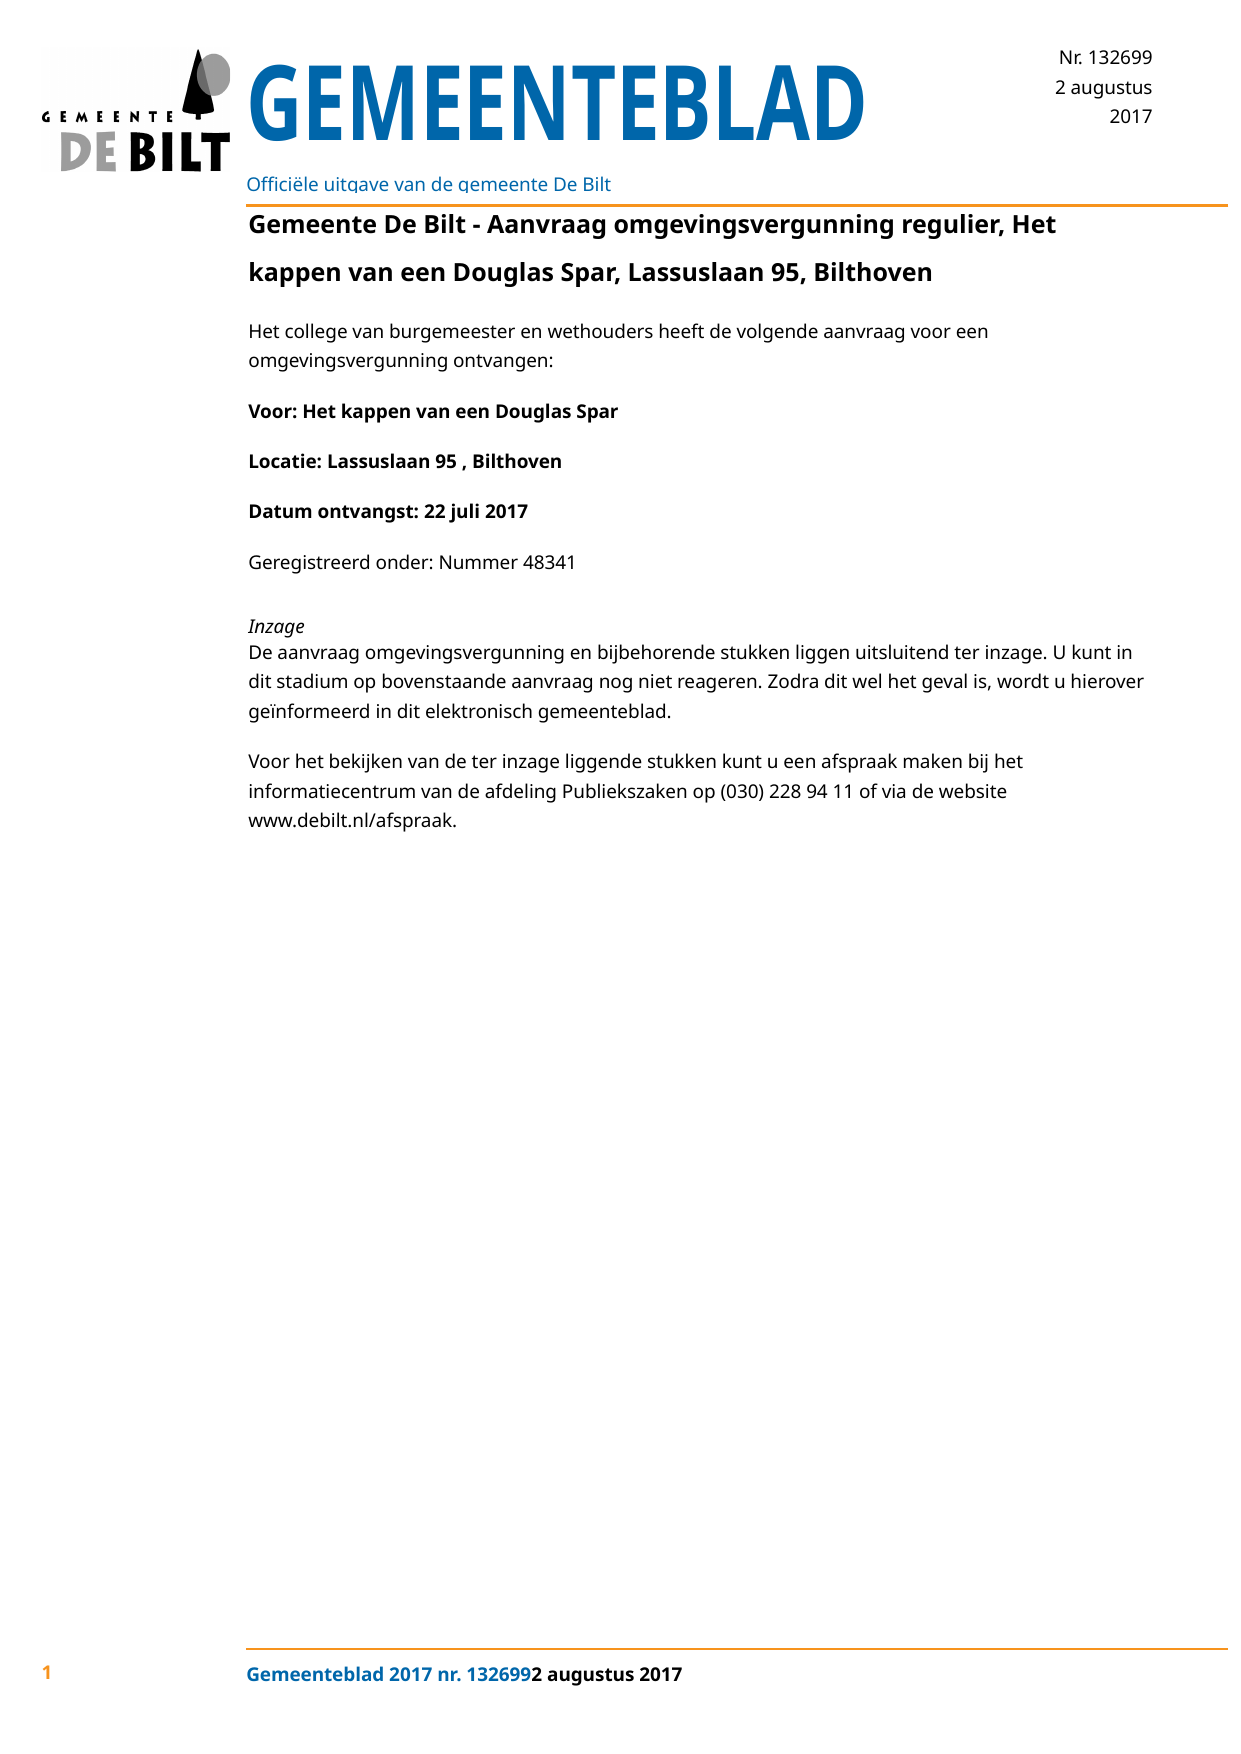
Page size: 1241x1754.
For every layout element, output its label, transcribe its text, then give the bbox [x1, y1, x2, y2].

text Locatie: Lassuslaan 95 , Bilthoven [248, 448, 1152, 474]
text Inzage [248, 613, 1152, 639]
picture [41, 47, 231, 172]
text De aanvraag omgevingsvergunning en bijbehorende stukken liggen uitsluitend ter inzage. U kunt in dit stadium op bovenstaande aanvraag nog niet reageren. Zodra dit wel het geval is, wordt u hierover geïnformeerd in dit elektronisch gemeenteblad. [248, 639, 1152, 724]
text Het college van burgemeester en wethouders heeft de volgende aanvraag voor een omgevingsvergunning ontvangen: [248, 318, 1152, 373]
text Geregistreerd onder: Nummer 48341 [248, 549, 1152, 575]
text Voor het bekijken van de ter inzage liggende stukken kunt u een afspraak maken bij het informatiecentrum van de afdeling Publiekszaken op (030) 228 94 11 of via de website www.debilt.nl/afspraak. [248, 748, 1152, 833]
text Voor: Het kappen van een Douglas Spar [248, 398, 1152, 424]
text Datum ontvangst: 22 juli 2017 [248, 499, 1152, 524]
text Gemeente De Bilt - Aanvraag omgevingsvergunning regulier, Het kappen van een Douglas Spar, Lassuslaan 95, Bilthoven [248, 207, 1152, 288]
